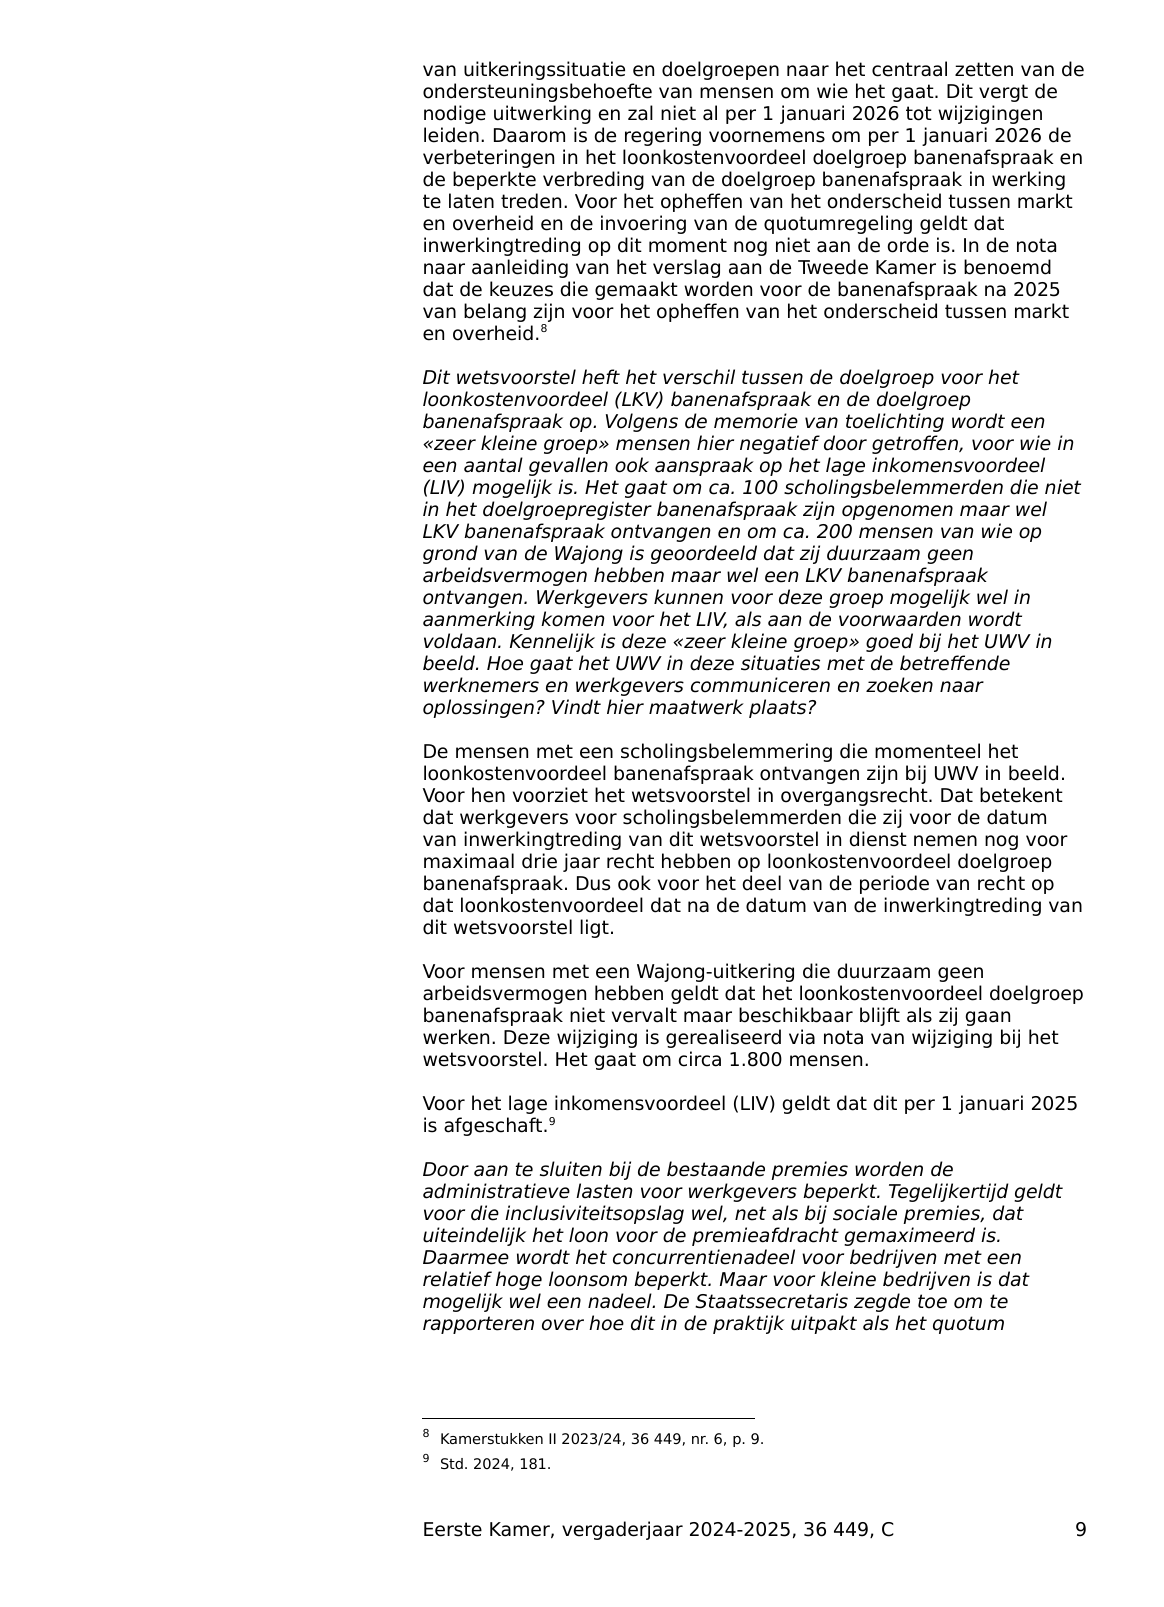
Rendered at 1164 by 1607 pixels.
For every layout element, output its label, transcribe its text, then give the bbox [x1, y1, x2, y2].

text Std. 2024, 181. [422, 1452, 1087, 1474]
text Voor het lage inkomensvoordeel (LIV) geldt dat dit per 1 januari 2025 is afgeschaft. [422, 1093, 1087, 1137]
text Dit wetsvoorstel heft het verschil tussen de doelgroep voor het loonkostenvoordeel (LKV) banenafspraak en de doelgroep banenafspraak op. Volgens de memorie van toelichting wordt een «zeer kleine groep» mensen hier negatief door getroffen, voor wie in een aantal gevallen ook aanspraak op het lage inkomensvoordeel (LIV) mogelijk is. Het gaat om ca. 100 scholingsbelemmerden die niet in het doelgroepregister banenafspraak zijn opgenomen maar wel LKV banenafspraak ontvangen en om ca. 200 mensen van wie op grond van de Wajong is geoordeeld dat zij duurzaam geen arbeidsvermogen hebben maar wel een LKV banenafspraak ontvangen. Werkgevers kunnen voor deze groep mogelijk wel in aanmerking komen voor het LIV, als aan de voorwaarden wordt voldaan. Kennelijk is deze «zeer kleine groep» goed bij het UWV in beeld. Hoe gaat het UWV in deze situaties met de betreffende werknemers en werkgevers communiceren en zoeken naar oplossingen? Vindt hier maatwerk plaats? [422, 367, 1087, 719]
text van uitkeringssituatie en doelgroepen naar het centraal zetten van de ondersteuningsbehoefte van mensen om wie het gaat. Dit vergt de nodige uitwerking en zal niet al per 1 januari 2026 tot wijzigingen leiden. Daarom is de regering voornemens om per 1 januari 2026 de verbeteringen in het loonkostenvoordeel doelgroep banenafspraak en de beperkte verbreding van de doelgroep banenafspraak in werking te laten treden. Voor het opheffen van het onderscheid tussen markt en overheid en de invoering van de quotumregeling geldt dat inwerkingtreding op dit moment nog niet aan de orde is. In de nota naar aanleiding van het verslag aan de Tweede Kamer is benoemd dat de keuzes die gemaakt worden voor de banenafspraak na 2025 van belang zijn voor het opheffen van het onderscheid tussen markt en overheid. [422, 59, 1087, 345]
text De mensen met een scholingsbelemmering die momenteel het loonkostenvoordeel banenafspraak ontvangen zijn bij UWV in beeld. Voor hen voorziet het wetsvoorstel in overgangsrecht. Dat betekent dat werkgevers voor scholingsbelemmerden die zij voor de datum van inwerkingtreding van dit wetsvoorstel in dienst nemen nog voor maximaal drie jaar recht hebben op loonkostenvoordeel doelgroep banenafspraak. Dus ook voor het deel van de periode van recht op dat loonkostenvoordeel dat na de datum van de inwerkingtreding van dit wetsvoorstel ligt. [422, 741, 1087, 939]
text Door aan te sluiten bij de bestaande premies worden de administratieve lasten voor werkgevers beperkt. Tegelijkertijd geldt voor die inclusiviteitsopslag wel, net als bij sociale premies, dat uiteindelijk het loon voor de premieafdracht gemaximeerd is. Daarmee wordt het concurrentienadeel voor bedrijven met een relatief hoge loonsom beperkt. Maar voor kleine bedrijven is dat mogelijk wel een nadeel. De Staatssecretaris zegde toe om te rapporteren over hoe dit in de praktijk uitpakt als het quotum [422, 1159, 1087, 1335]
text Kamerstukken II 2023/24, 36 449, nr. 6, p. 9. [422, 1427, 1087, 1449]
text Voor mensen met een Wajong-uitkering die duurzaam geen arbeidsvermogen hebben geldt dat het loonkostenvoordeel doelgroep banenafspraak niet vervalt maar beschikbaar blijft als zij gaan werken. Deze wijziging is gerealiseerd via nota van wijziging bij het wetsvoorstel. Het gaat om circa 1.800 mensen. [422, 961, 1087, 1071]
